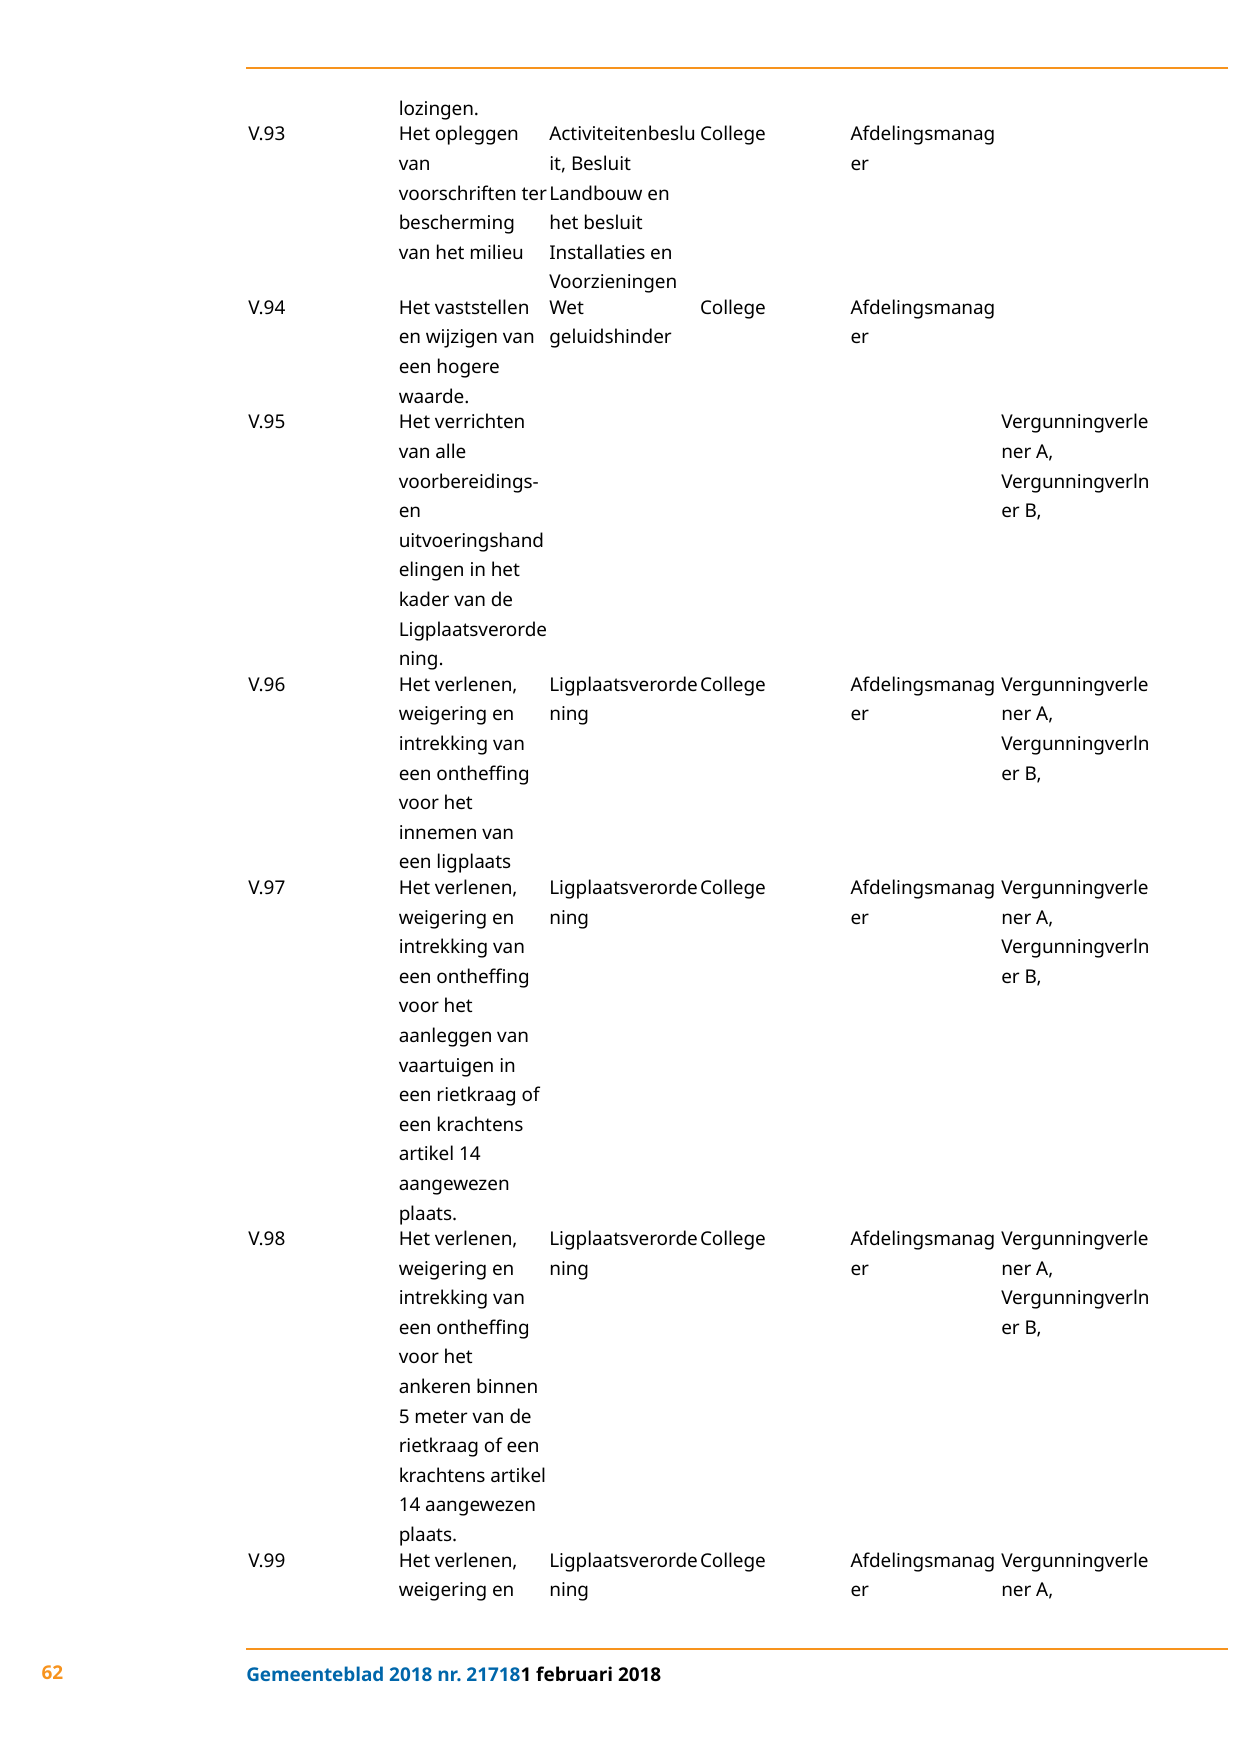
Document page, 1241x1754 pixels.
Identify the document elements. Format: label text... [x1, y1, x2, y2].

table_cell Het verlenen, weigering en intrekking van een ontheffing voor het innemen van een ligplaats [399, 671, 549, 874]
table_cell V.93 [248, 121, 398, 294]
table_cell Afdelingsmanager [850, 671, 1001, 874]
table_cell College [700, 1225, 850, 1547]
table_cell Afdelingsmanager [850, 121, 1001, 294]
table_cell Het vaststellen en wijzigen van een hogere waarde. [399, 294, 549, 409]
table_cell [1001, 95, 1152, 121]
table_cell Het verlenen, weigering en intrekking van een ontheffing voor het aanleggen van vaartuigen in een rietkraag of een krachtens artikel 14 aangewezen plaats. [399, 874, 549, 1225]
table_cell Vergunningverlener A, Vergunningverlner B, [1001, 874, 1152, 1225]
table_cell Afdelingsmanager [850, 1547, 1001, 1602]
table_cell V.98 [248, 1225, 398, 1547]
table_cell Het opleggen van voorschriften ter bescherming van het milieu [399, 121, 549, 294]
table_cell [1001, 121, 1152, 294]
table_cell V.95 [248, 409, 398, 671]
table_cell lozingen. [399, 95, 549, 121]
table_cell Vergunningverlener A, Vergunningverlner B, [1001, 1225, 1152, 1547]
table_cell College [700, 1547, 850, 1602]
table_cell [850, 409, 1001, 671]
table_cell Afdelingsmanager [850, 294, 1001, 409]
table_cell [549, 409, 700, 671]
table_cell Ligplaatsverordening [549, 1547, 700, 1602]
table_cell V.94 [248, 294, 398, 409]
table_cell V.99 [248, 1547, 398, 1602]
table_cell Afdelingsmanager [850, 874, 1001, 1225]
table_cell College [700, 121, 850, 294]
picture [41, 47, 231, 172]
table_cell College [700, 671, 850, 874]
table_cell Vergunningverlener A, Vergunningverlner B, [1001, 409, 1152, 671]
table_cell Het verlenen, weigering en intrekking van een ontheffing voor het ankeren binnen 5 meter van de rietkraag of een krachtens artikel 14 aangewezen plaats. [399, 1225, 549, 1547]
table_cell [700, 409, 850, 671]
table_cell Het verrichten van alle voorbereidings- en uitvoeringshandelingen in het kader van de Ligplaatsverordening. [399, 409, 549, 671]
table_cell Afdelingsmanager [850, 1225, 1001, 1547]
table_cell Vergunningverlener A, Vergunningverlner B, [1001, 671, 1152, 874]
table_cell Vergunningverlener A, [1001, 1547, 1152, 1602]
table_cell [248, 95, 398, 121]
table_cell College [700, 874, 850, 1225]
table_cell [850, 95, 1001, 121]
table_cell Ligplaatsverordening [549, 874, 700, 1225]
table_cell Het verlenen, weigering en [399, 1547, 549, 1602]
table_cell V.96 [248, 671, 398, 874]
table_cell [700, 95, 850, 121]
table_cell Ligplaatsverordening [549, 1225, 700, 1547]
table_cell [549, 95, 700, 121]
table_cell Wet geluidshinder [549, 294, 700, 409]
table_cell Activiteitenbesluit, Besluit Landbouw en het besluit Installaties en Voorzieningen [549, 121, 700, 294]
table_cell [1001, 294, 1152, 409]
table_cell Ligplaatsverordening [549, 671, 700, 874]
table_cell College [700, 294, 850, 409]
table_cell V.97 [248, 874, 398, 1225]
